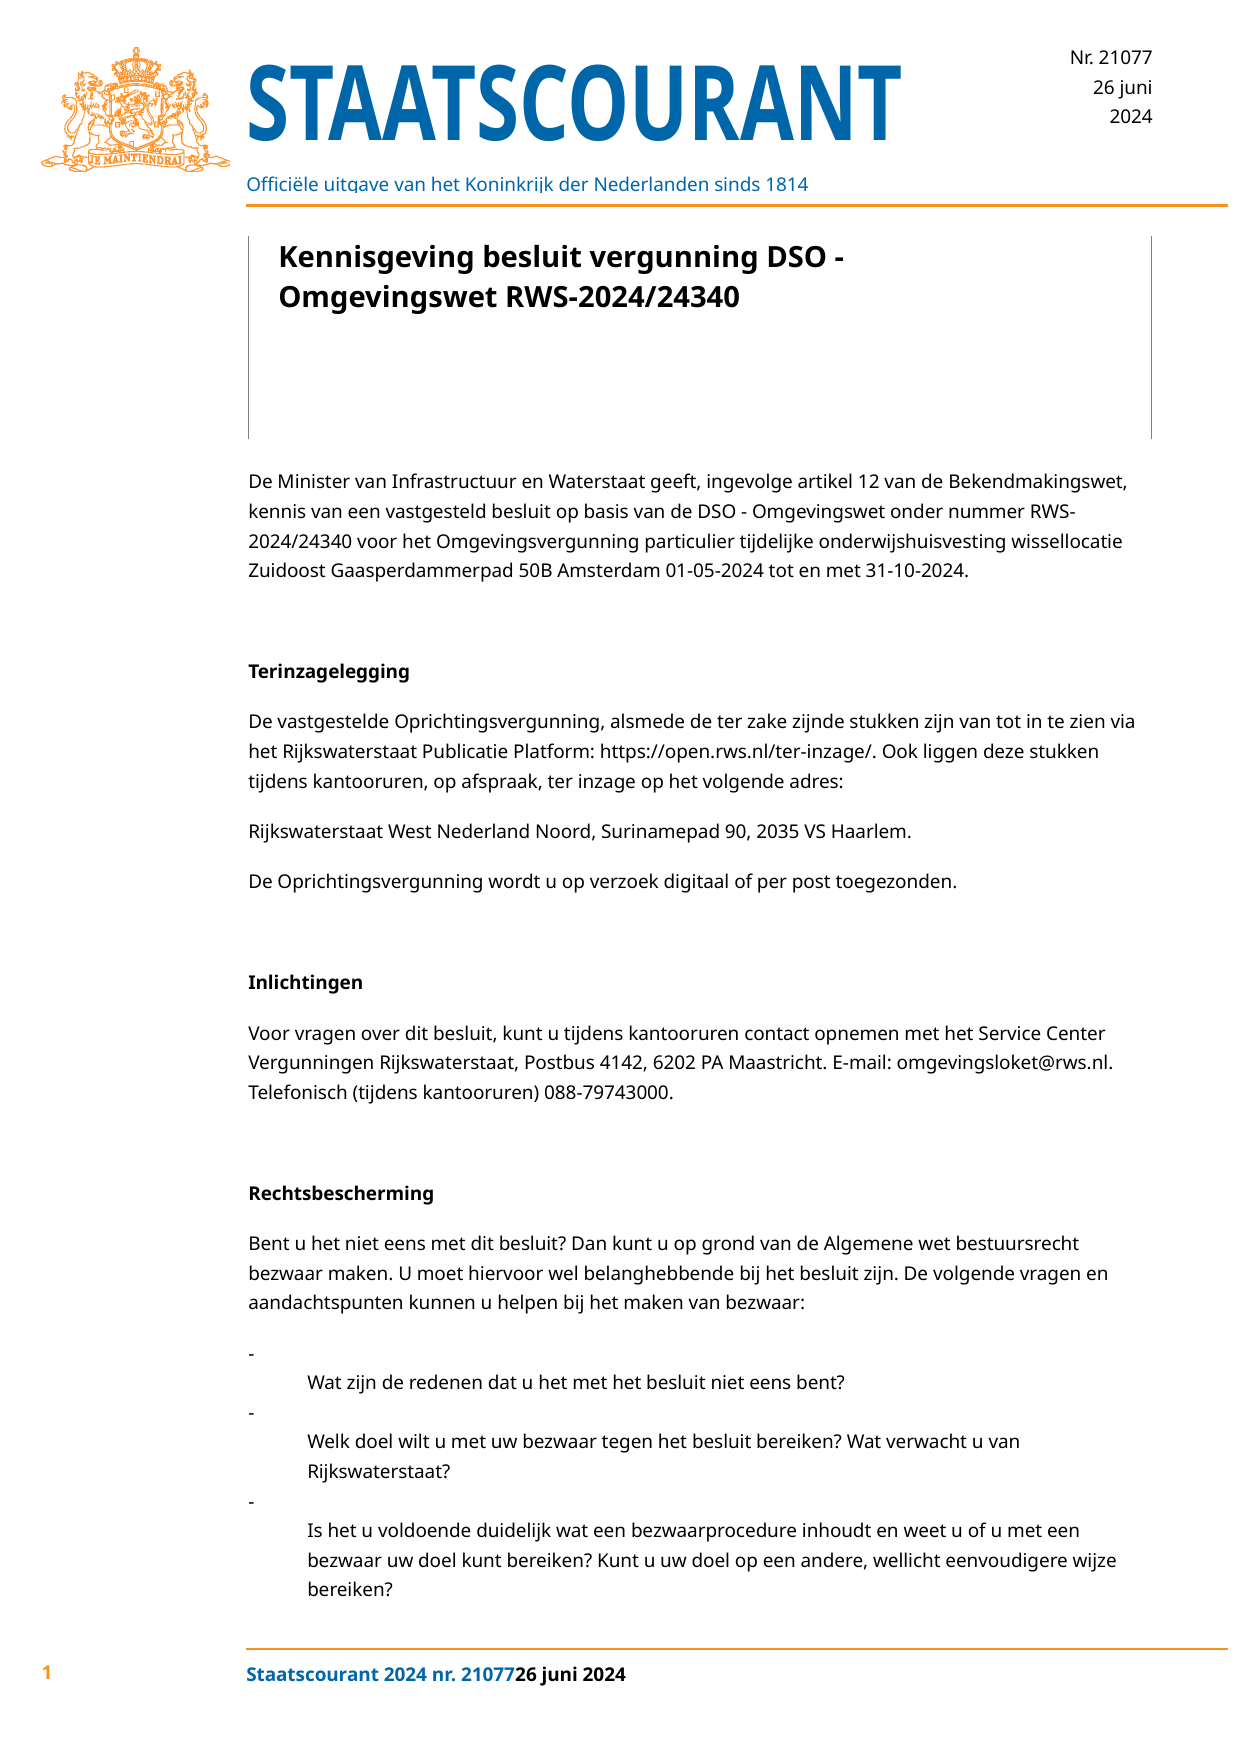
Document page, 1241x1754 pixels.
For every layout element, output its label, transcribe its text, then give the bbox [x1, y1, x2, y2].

table_header [850, 236, 912, 413]
text De Minister van Infrastructuur en Waterstaat geeft, ingevolge artikel 12 van de Bekendmakingswet, kennis van een vastgesteld besluit op basis van de DSO - Omgevingswet onder nummer RWS-2024/24340 voor het Omgevingsvergunning particulier tijdelijke onderwijshuisvesting wissellocatie Zuidoost Gaasperdammerpad 50B Amsterdam 01-05-2024 tot en met 31-10-2024. [248, 469, 1152, 583]
list Is het u voldoende duidelijk wat een bezwaarprocedure inhoudt en weet u of u met een bezwaar uw doel kunt bereiken? Kunt u uw doel op een andere, wellicht eenvoudigere wijze bereiken? [248, 1517, 1152, 1602]
text De vastgestelde Oprichtingsvergunning, alsmede de ter zake zijnde stukken zijn van tot in te zien via het Rijkswaterstaat Publicatie Platform: https://open.rws.nl/ter-inzage/. Ook liggen deze stukken tijdens kantooruren, op afspraak, ter inzage op het volgende adres: [248, 709, 1152, 793]
text De Oprichtingsvergunning wordt u op verzoek digitaal of per post toegezonden. [248, 869, 1152, 894]
picture [912, 236, 1090, 414]
text Bent u het niet eens met dit besluit? Dan kunt u op grond van de Algemene wet bestuursrecht bezwaar maken. U moet hiervoor wel belanghebbende bij het besluit zijn. De volgende vragen en aandachtspunten kunnen u helpen bij het maken van bezwaar: [248, 1230, 1152, 1315]
text Rechtsbescherming [248, 1180, 1152, 1206]
table_header [1090, 236, 1151, 413]
text Voor vragen over dit besluit, kunt u tijdens kantooruren contact opnemen met het Service Center Vergunningen Rijkswaterstaat, Postbus 4142, 6202 PA Maastricht. E-mail: omgevingsloket@rws.nl. Telefonisch (tijdens kantooruren) 088-79743000. [248, 1020, 1152, 1105]
text Terinzagelegging [248, 658, 1152, 684]
text Rijkswaterstaat West Nederland Noord, Surinamepad 90, 2035 VS Haarlem. [248, 818, 1152, 844]
picture [41, 47, 231, 172]
table_header Kennisgeving besluit vergunning DSO - Omgevingswet RWS-2024/24340 [249, 236, 850, 439]
text Inlichtingen [248, 969, 1152, 995]
table_header [850, 414, 1151, 439]
list Wat zijn de redenen dat u het met het besluit niet eens bent? [248, 1369, 1152, 1395]
list Welk doel wilt u met uw bezwaar tegen het besluit bereiken? Wat verwacht u van Rijkswaterstaat? [248, 1429, 1152, 1484]
